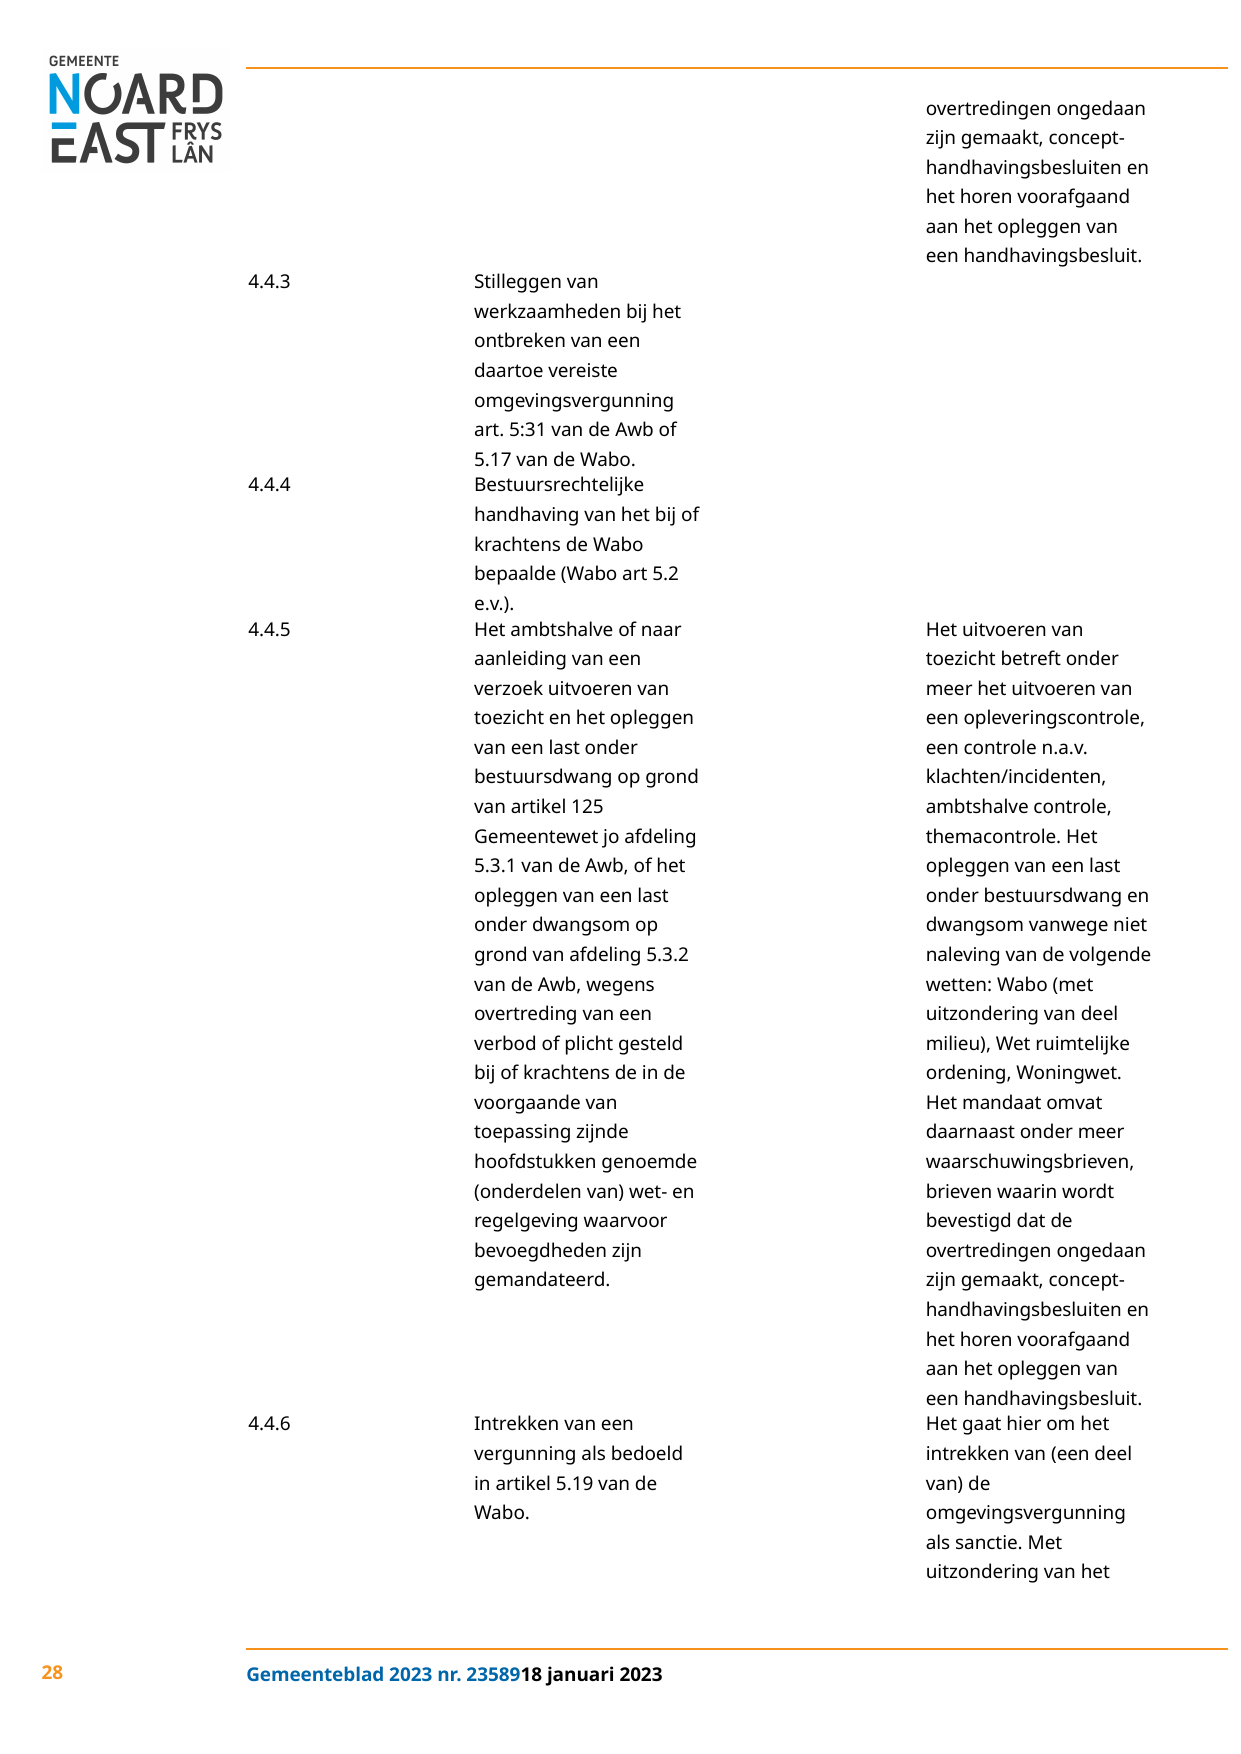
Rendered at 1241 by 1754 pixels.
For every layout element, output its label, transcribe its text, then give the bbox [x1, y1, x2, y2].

table_cell Het gaat hier om het intrekken van (een deel van) de omgevingsvergunning als sanctie. Met uitzondering van het [926, 1411, 1152, 1584]
table_cell 4.4.4 [248, 472, 474, 616]
table_cell [474, 95, 700, 268]
table_cell [700, 616, 926, 1411]
table_cell 4.4.3 [248, 269, 474, 472]
table_cell [700, 269, 926, 472]
table_cell Intrekken van een vergunning als bedoeld in artikel 5.19 van de Wabo. [474, 1411, 700, 1584]
table_cell Het ambtshalve of naar aanleiding van een verzoek uitvoeren van toezicht en het opleggen van een last onder bestuursdwang op grond van artikel 125 Gemeentewet jo afdeling 5.3.1 van de Awb, of het opleggen van een last onder dwangsom op grond van afdeling 5.3.2 van de Awb, wegens overtreding van een verbod of plicht gesteld bij of krachtens de in de voorgaande van toepassing zijnde hoofdstukken genoemde (onderdelen van) wet- en regelgeving waarvoor bevoegdheden zijn gemandateerd. [474, 616, 700, 1411]
table_cell [248, 95, 474, 268]
table_cell [700, 472, 926, 616]
table_cell [926, 472, 1152, 616]
table_cell Bestuursrechtelijke handhaving van het bij of krachtens de Wabo bepaalde (Wabo art 5.2 e.v.). [474, 472, 700, 616]
table_cell Het uitvoeren van toezicht betreft onder meer het uitvoeren van een opleveringscontrole, een controle n.a.v. klachten/incidenten, ambtshalve controle, themacontrole. Het opleggen van een last onder bestuursdwang en dwangsom vanwege niet naleving van de volgende wetten: Wabo (met uitzondering van deel milieu), Wet ruimtelijke ordening, Woningwet. Het mandaat omvat daarnaast onder meer waarschuwingsbrieven, brieven waarin wordt bevestigd dat de overtredingen ongedaan zijn gemaakt, concept-handhavingsbesluiten en het horen voorafgaand aan het opleggen van een handhavingsbesluit. [926, 616, 1152, 1411]
table_cell Stilleggen van werkzaamheden bij het ontbreken van een daartoe vereiste omgevingsvergunning art. 5:31 van de Awb of 5.17 van de Wabo. [474, 269, 700, 472]
table_cell 4.4.6 [248, 1411, 474, 1584]
table_cell [700, 95, 926, 268]
table_cell [926, 269, 1152, 472]
table_cell [700, 1411, 926, 1584]
table_cell 4.4.5 [248, 616, 474, 1411]
picture [41, 47, 231, 172]
table_cell overtredingen ongedaan zijn gemaakt, concept-handhavingsbesluiten en het horen voorafgaand aan het opleggen van een handhavingsbesluit. [926, 95, 1152, 268]
